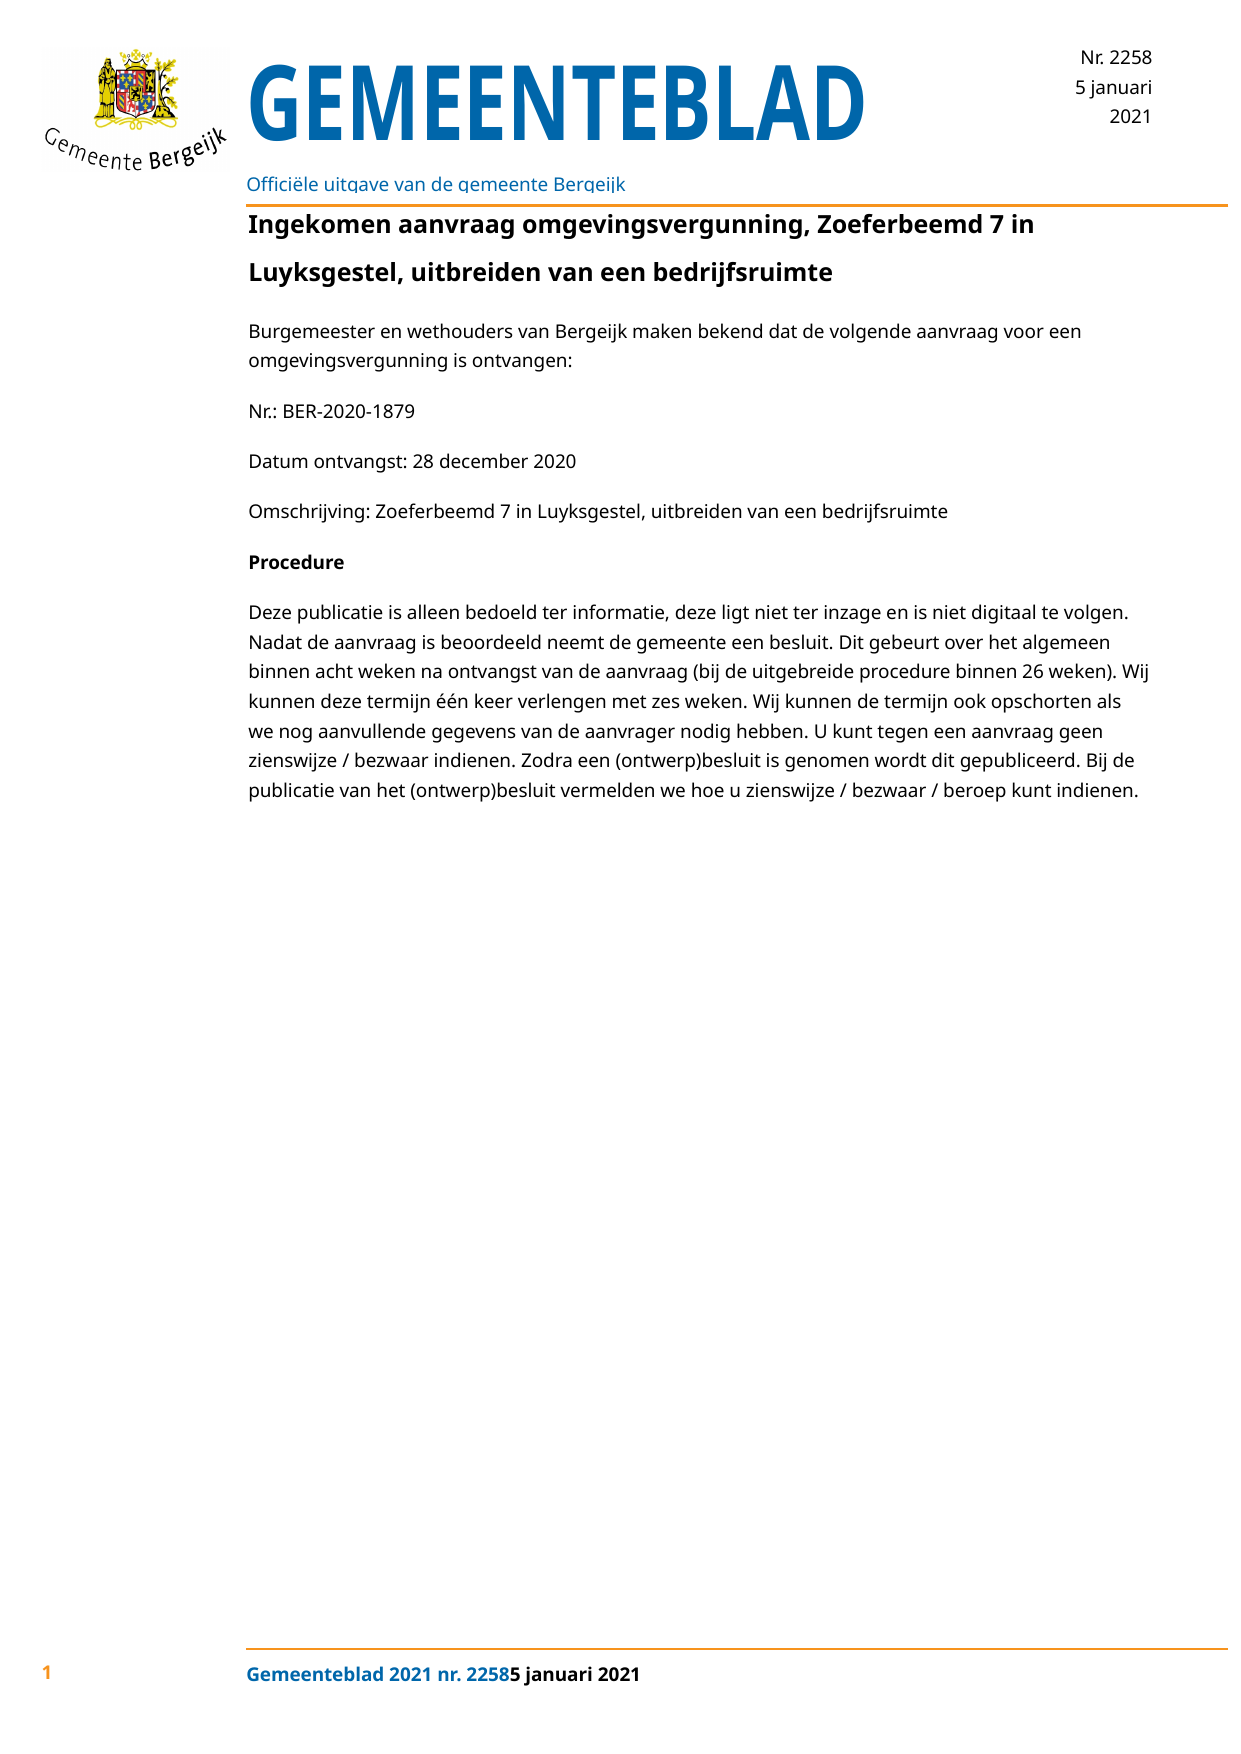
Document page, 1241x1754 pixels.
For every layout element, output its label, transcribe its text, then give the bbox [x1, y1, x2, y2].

picture [41, 47, 231, 172]
text Nr.: BER-2020-1879 [248, 398, 1152, 424]
text Procedure [248, 549, 1152, 575]
text Deze publicatie is alleen bedoeld ter informatie, deze ligt niet ter inzage en is niet digitaal te volgen. Nadat de aanvraag is beoordeeld neemt de gemeente een besluit. Dit gebeurt over het algemeen binnen acht weken na ontvangst van de aanvraag (bij de uitgebreide procedure binnen 26 weken). Wij kunnen deze termijn één keer verlengen met zes weken. Wij kunnen de termijn ook opschorten als we nog aanvullende gegevens van de aanvrager nodig hebben. U kunt tegen een aanvraag geen zienswijze / bezwaar indienen. Zodra een (ontwerp)besluit is genomen wordt dit gepubliceerd. Bij de publicatie van het (ontwerp)besluit vermelden we hoe u zienswijze / bezwaar / beroep kunt indienen. [248, 599, 1152, 803]
text Ingekomen aanvraag omgevingsvergunning, Zoeferbeemd 7 in Luyksgestel, uitbreiden van een bedrijfsruimte [248, 207, 1152, 288]
text Datum ontvangst: 28 december 2020 [248, 448, 1152, 474]
text Burgemeester en wethouders van Bergeijk maken bekend dat de volgende aanvraag voor een omgevingsvergunning is ontvangen: [248, 318, 1152, 373]
text Omschrijving: Zoeferbeemd 7 in Luyksgestel, uitbreiden van een bedrijfsruimte [248, 499, 1152, 524]
